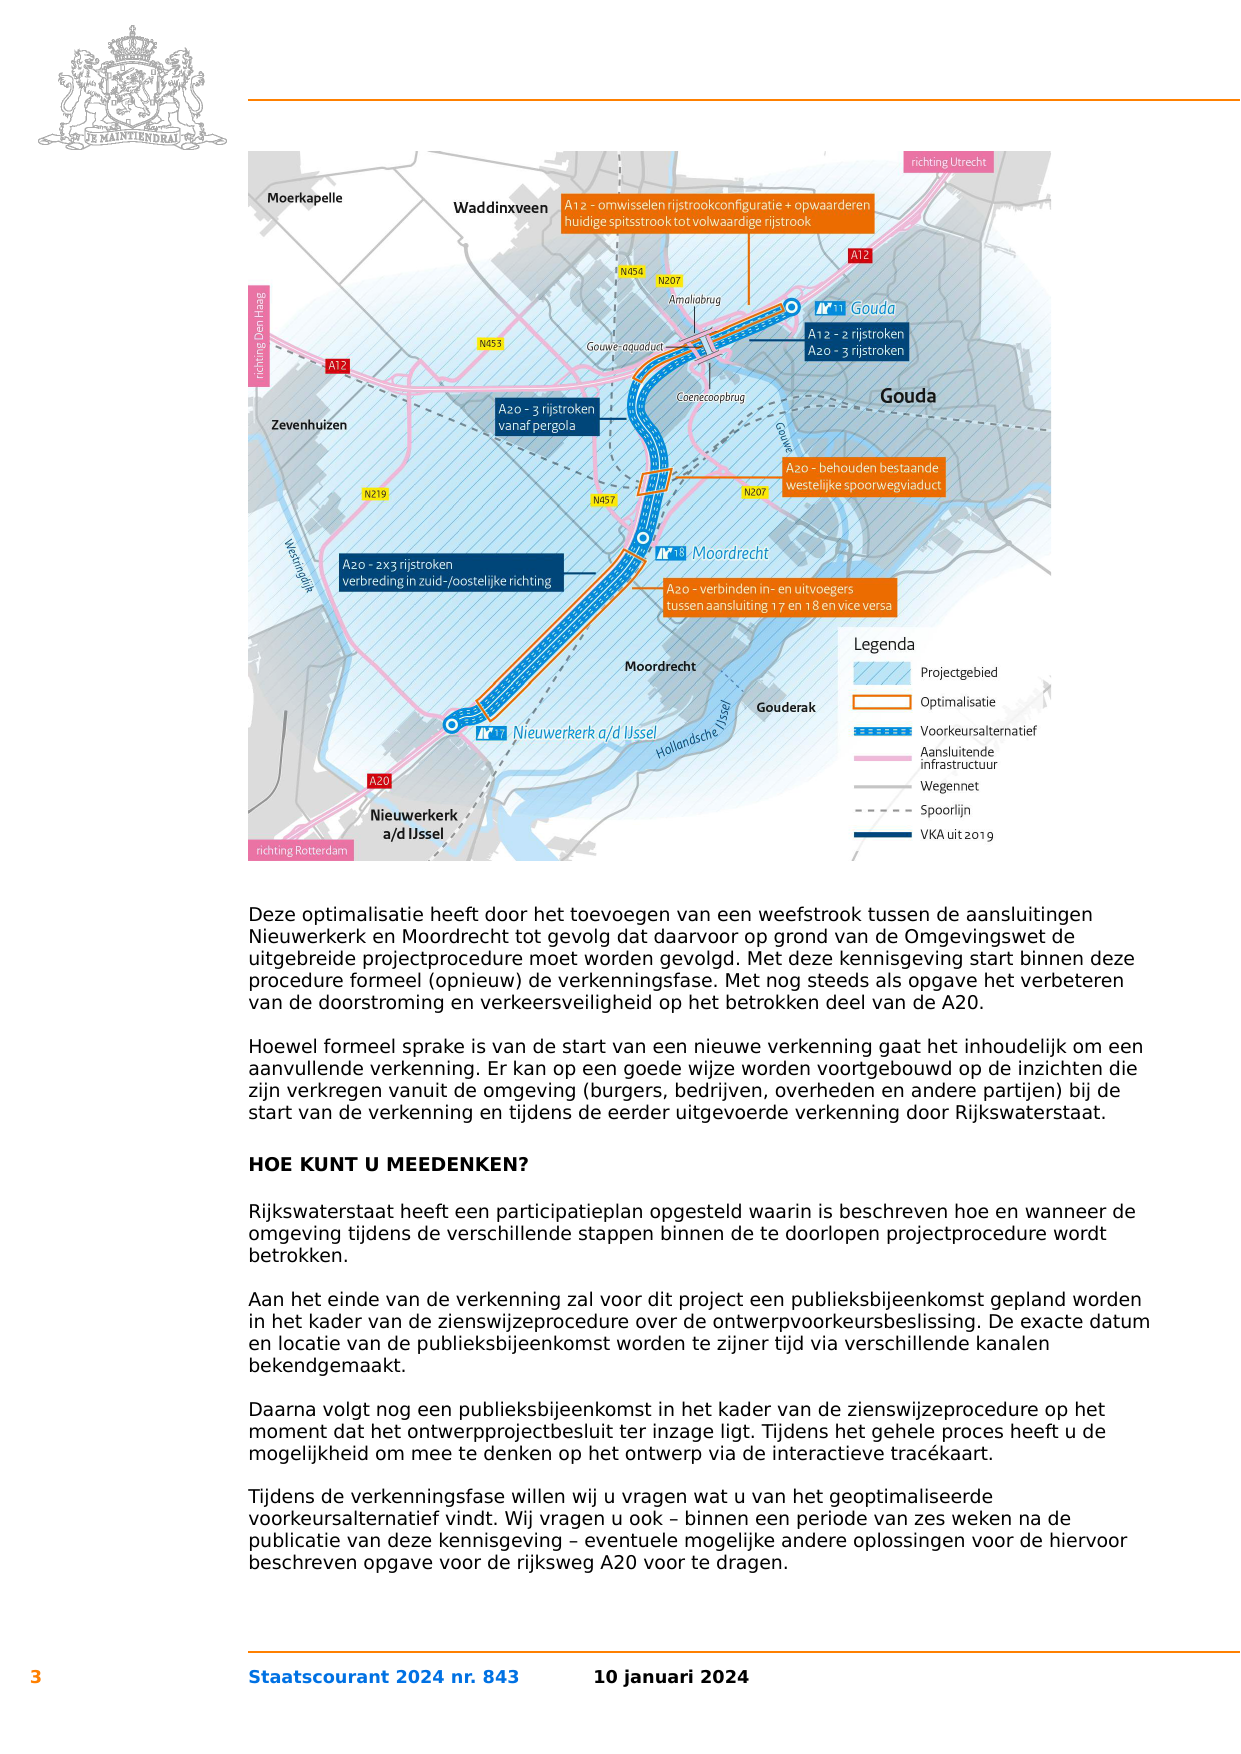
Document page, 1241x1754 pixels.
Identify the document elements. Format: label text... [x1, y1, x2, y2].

picture [38, 25, 227, 150]
subtitle HOE KUNT U MEEDENKEN? [248, 1154, 1163, 1176]
text Daarna volgt nog een publieksbijeenkomst in het kader van de zienswijzeprocedure op het moment dat het ontwerpprojectbesluit ter inzage ligt. Tijdens het gehele proces heeft u de mogelijkheid om mee te denken op het ontwerp via de interactieve tracékaart. [248, 1398, 1163, 1464]
text Deze optimalisatie heeft door het toevoegen van een weefstrook tussen de aansluitingen Nieuwerkerk en Moordrecht tot gevolg dat daarvoor op grond van de Omgevingswet de uitgebreide projectprocedure moet worden gevolgd. Met deze kennisgeving start binnen deze procedure formeel (opnieuw) de verkenningsfase. Met nog steeds als opgave het verbeteren van de doorstroming en verkeersveiligheid op het betrokken deel van de A20. [248, 904, 1163, 1014]
text Aan het einde van de verkenning zal voor dit project een publieksbijeenkomst gepland worden in het kader van de zienswijzeprocedure over de ontwerpvoorkeursbeslissing. De exacte datum en locatie van de publieksbijeenkomst worden te zijner tijd via verschillende kanalen bekendgemaakt. [248, 1289, 1163, 1377]
text Hoewel formeel sprake is van de start van een nieuwe verkenning gaat het inhoudelijk om een aanvullende verkenning. Er kan op een goede wijze worden voortgebouwd op de inzichten die zijn verkregen vanuit de omgeving (burgers, bedrijven, overheden en andere partijen) bij de start van de verkenning en tijdens de eerder uitgevoerde verkenning door Rijkswaterstaat. [248, 1036, 1163, 1124]
text Tijdens de verkenningsfase willen wij u vragen wat u van het geoptimaliseerde voorkeursalternatief vindt. Wij vragen u ook – binnen een periode van zes weken na de publicatie van deze kennisgeving – eventuele mogelijke andere oplossingen voor de hiervoor beschreven opgave voor de rijksweg A20 voor te dragen. [248, 1486, 1163, 1574]
text Rijkswaterstaat heeft een participatieplan opgesteld waarin is beschreven hoe en wanneer de omgeving tijdens de verschillende stappen binnen de te doorlopen projectprocedure wordt betrokken. [248, 1201, 1163, 1267]
picture [248, 151, 1052, 861]
